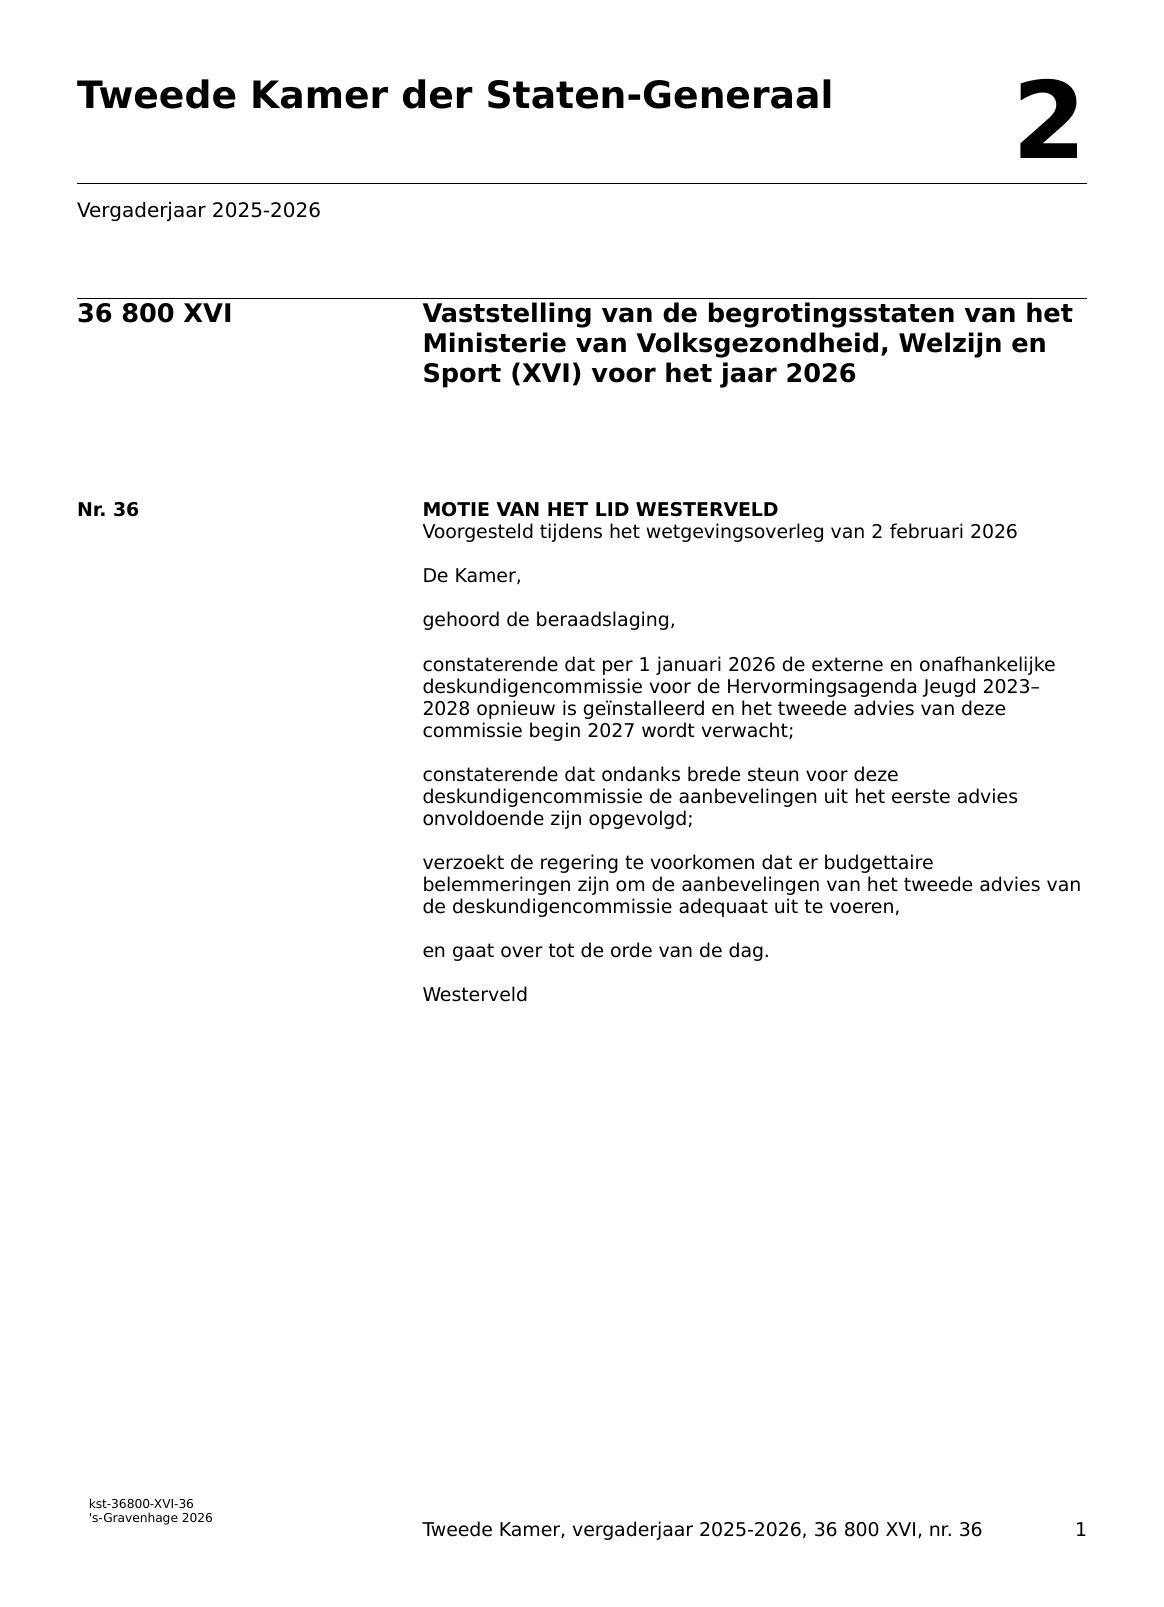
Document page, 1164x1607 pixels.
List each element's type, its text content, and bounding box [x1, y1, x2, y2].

text en gaat over tot de orde van de dag. [422, 940, 1087, 962]
table_header Tweede Kamer der Staten-Generaal [77, 59, 886, 183]
text gehoord de beraadslaging, [422, 609, 1087, 631]
text Voorgesteld tijdens het wetgevingsoverleg van 2 februari 2026 [422, 521, 1087, 543]
text verzoekt de regering te voorkomen dat er budgettaire belemmeringen zijn om de aanbevelingen van het tweede advies van de deskundigencommissie adequaat uit te voeren, [422, 852, 1087, 918]
text Westerveld [422, 984, 1087, 1006]
subtitle Nr. 36 MOTIE VAN HET LID WESTERVELD [77, 499, 1087, 521]
subtitle 36 800 XVI Vaststelling van de begrotingsstaten van het Ministerie van Volksgezondheid, Welzijn en Sport (XVI) voor het jaar 2026 [77, 299, 1087, 388]
text constaterende dat ondanks brede steun voor deze deskundigencommissie de aanbevelingen uit het eerste advies onvoldoende zijn opgevolgd; [422, 764, 1087, 829]
text 's-Gravenhage 2026 [88, 1511, 323, 1525]
text kst-36800-XVI-36 [88, 1497, 323, 1511]
table_cell Vergaderjaar 2025-2026 [77, 184, 1087, 298]
table_header 2 [886, 59, 1087, 183]
text constaterende dat per 1 januari 2026 de externe en onafhankelijke deskundigencommissie voor de Hervormingsagenda Jeugd 2023–2028 opnieuw is geïnstalleerd en het tweede advies van deze commissie begin 2027 wordt verwacht; [422, 653, 1087, 741]
text De Kamer, [422, 565, 1087, 587]
